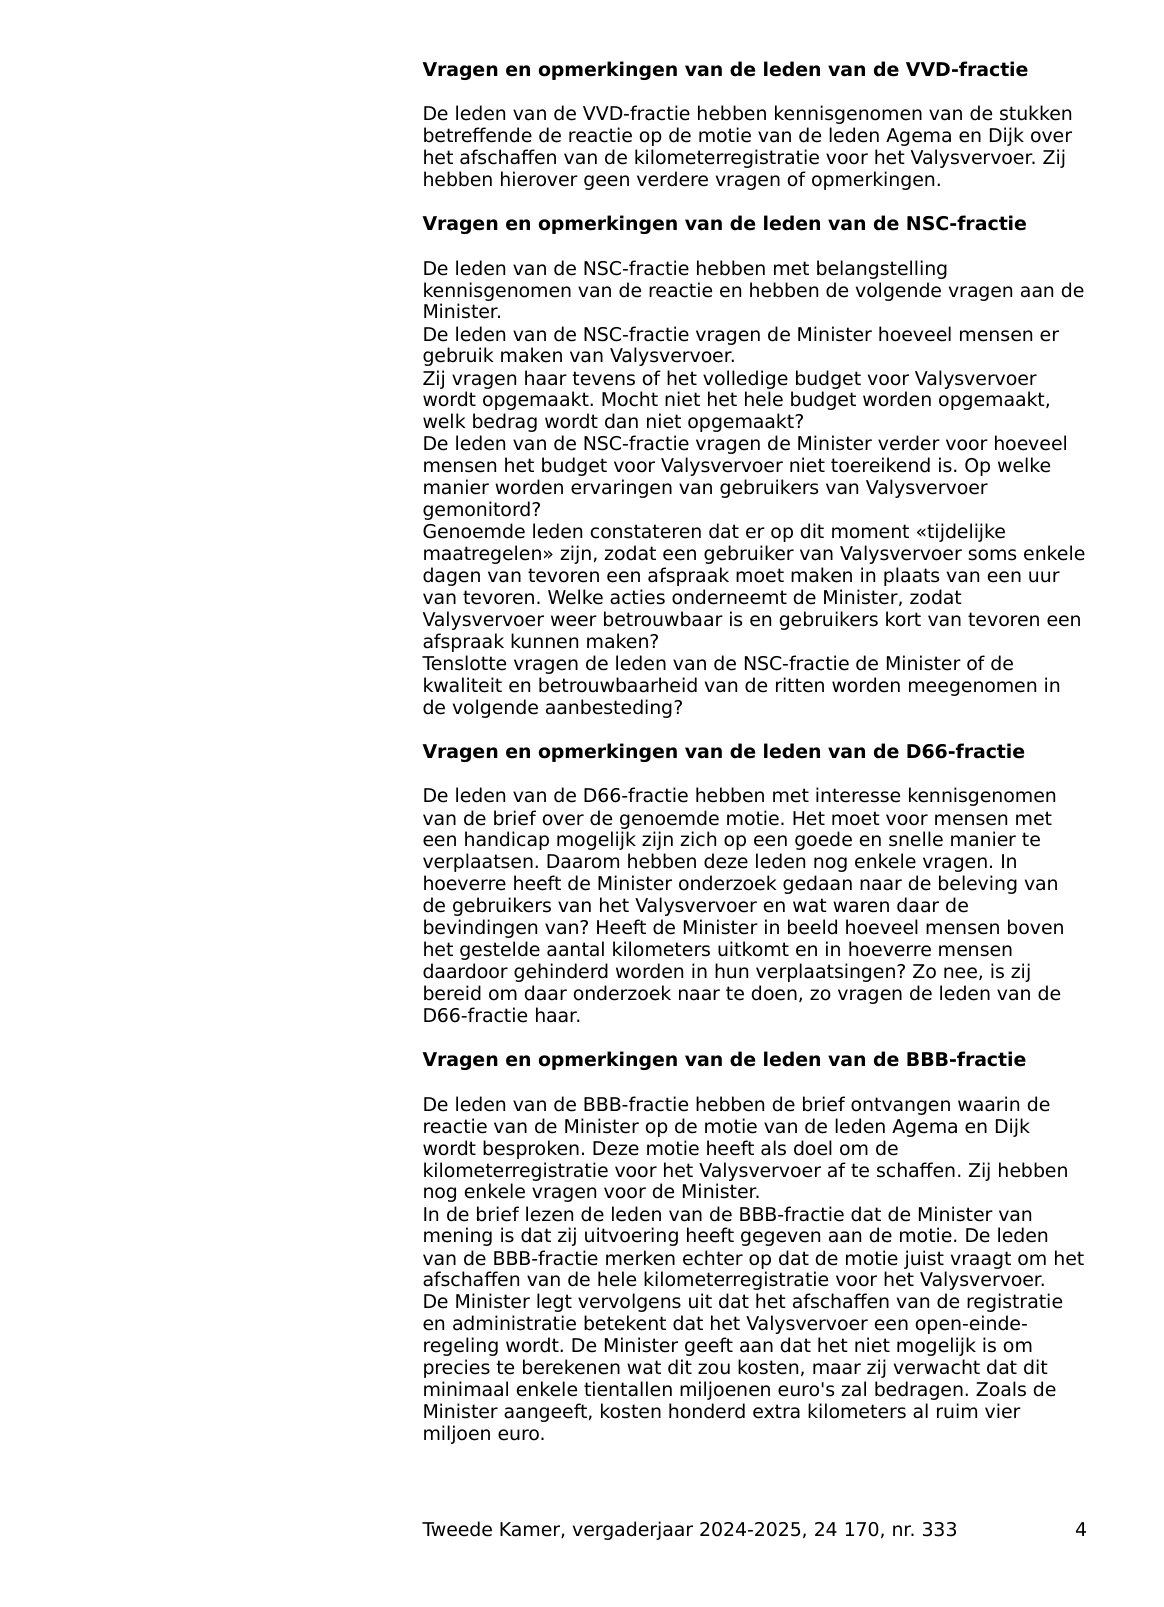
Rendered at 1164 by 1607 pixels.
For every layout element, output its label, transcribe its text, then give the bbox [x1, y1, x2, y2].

text Zij vragen haar tevens of het volledige budget voor Valysvervoer wordt opgemaakt. Mocht niet het hele budget worden opgemaakt, welk bedrag wordt dan niet opgemaakt? [422, 367, 1087, 433]
subtitle Vragen en opmerkingen van de leden van de VVD-fractie [422, 59, 1087, 81]
text In de brief lezen de leden van de BBB-fractie dat de Minister van mening is dat zij uitvoering heeft gegeven aan de motie. De leden van de BBB-fractie merken echter op dat de motie juist vraagt om het afschaffen van de hele kilometerregistratie voor het Valysvervoer. [422, 1203, 1087, 1291]
text De leden van de VVD-fractie hebben kennisgenomen van de stukken betreffende de reactie op de motie van de leden Agema en Dijk over het afschaffen van de kilometerregistratie voor het Valysvervoer. Zij hebben hierover geen verdere vragen of opmerkingen. [422, 103, 1087, 191]
text De leden van de D66-fractie hebben met interesse kennisgenomen van de brief over de genoemde motie. Het moet voor mensen met een handicap mogelijk zijn zich op een goede en snelle manier te verplaatsen. Daarom hebben deze leden nog enkele vragen. In hoeverre heeft de Minister onderzoek gedaan naar de beleving van de gebruikers van het Valysvervoer en wat waren daar de bevindingen van? Heeft de Minister in beeld hoeveel mensen boven het gestelde aantal kilometers uitkomt en in hoeverre mensen daardoor gehinderd worden in hun verplaatsingen? Zo nee, is zij bereid om daar onderzoek naar te doen, zo vragen de leden van de D66-fractie haar. [422, 785, 1087, 1027]
text De Minister legt vervolgens uit dat het afschaffen van de registratie en administratie betekent dat het Valysvervoer een open-einde-regeling wordt. De Minister geeft aan dat het niet mogelijk is om precies te berekenen wat dit zou kosten, maar zij verwacht dat dit minimaal enkele tientallen miljoenen euro's zal bedragen. Zoals de Minister aangeeft, kosten honderd extra kilometers al ruim vier miljoen euro. [422, 1291, 1087, 1445]
text De leden van de BBB-fractie hebben de brief ontvangen waarin de reactie van de Minister op de motie van de leden Agema en Dijk wordt besproken. Deze motie heeft als doel om de kilometerregistratie voor het Valysvervoer af te schaffen. Zij hebben nog enkele vragen voor de Minister. [422, 1093, 1087, 1203]
subtitle Vragen en opmerkingen van de leden van de BBB-fractie [422, 1049, 1087, 1071]
text Genoemde leden constateren dat er op dit moment «tijdelijke maatregelen» zijn, zodat een gebruiker van Valysvervoer soms enkele dagen van tevoren een afspraak moet maken in plaats van een uur van tevoren. Welke acties onderneemt de Minister, zodat Valysvervoer weer betrouwbaar is en gebruikers kort van tevoren een afspraak kunnen maken? [422, 521, 1087, 653]
text De leden van de NSC-fractie vragen de Minister hoeveel mensen er gebruik maken van Valysvervoer. [422, 323, 1087, 367]
text Tenslotte vragen de leden van de NSC-fractie de Minister of de kwaliteit en betrouwbaarheid van de ritten worden meegenomen in de volgende aanbesteding? [422, 653, 1087, 719]
subtitle Vragen en opmerkingen van de leden van de NSC-fractie [422, 213, 1087, 235]
text De leden van de NSC-fractie hebben met belangstelling kennisgenomen van de reactie en hebben de volgende vragen aan de Minister. [422, 257, 1087, 323]
text De leden van de NSC-fractie vragen de Minister verder voor hoeveel mensen het budget voor Valysvervoer niet toereikend is. Op welke manier worden ervaringen van gebruikers van Valysvervoer gemonitord? [422, 433, 1087, 521]
subtitle Vragen en opmerkingen van de leden van de D66-fractie [422, 741, 1087, 763]
